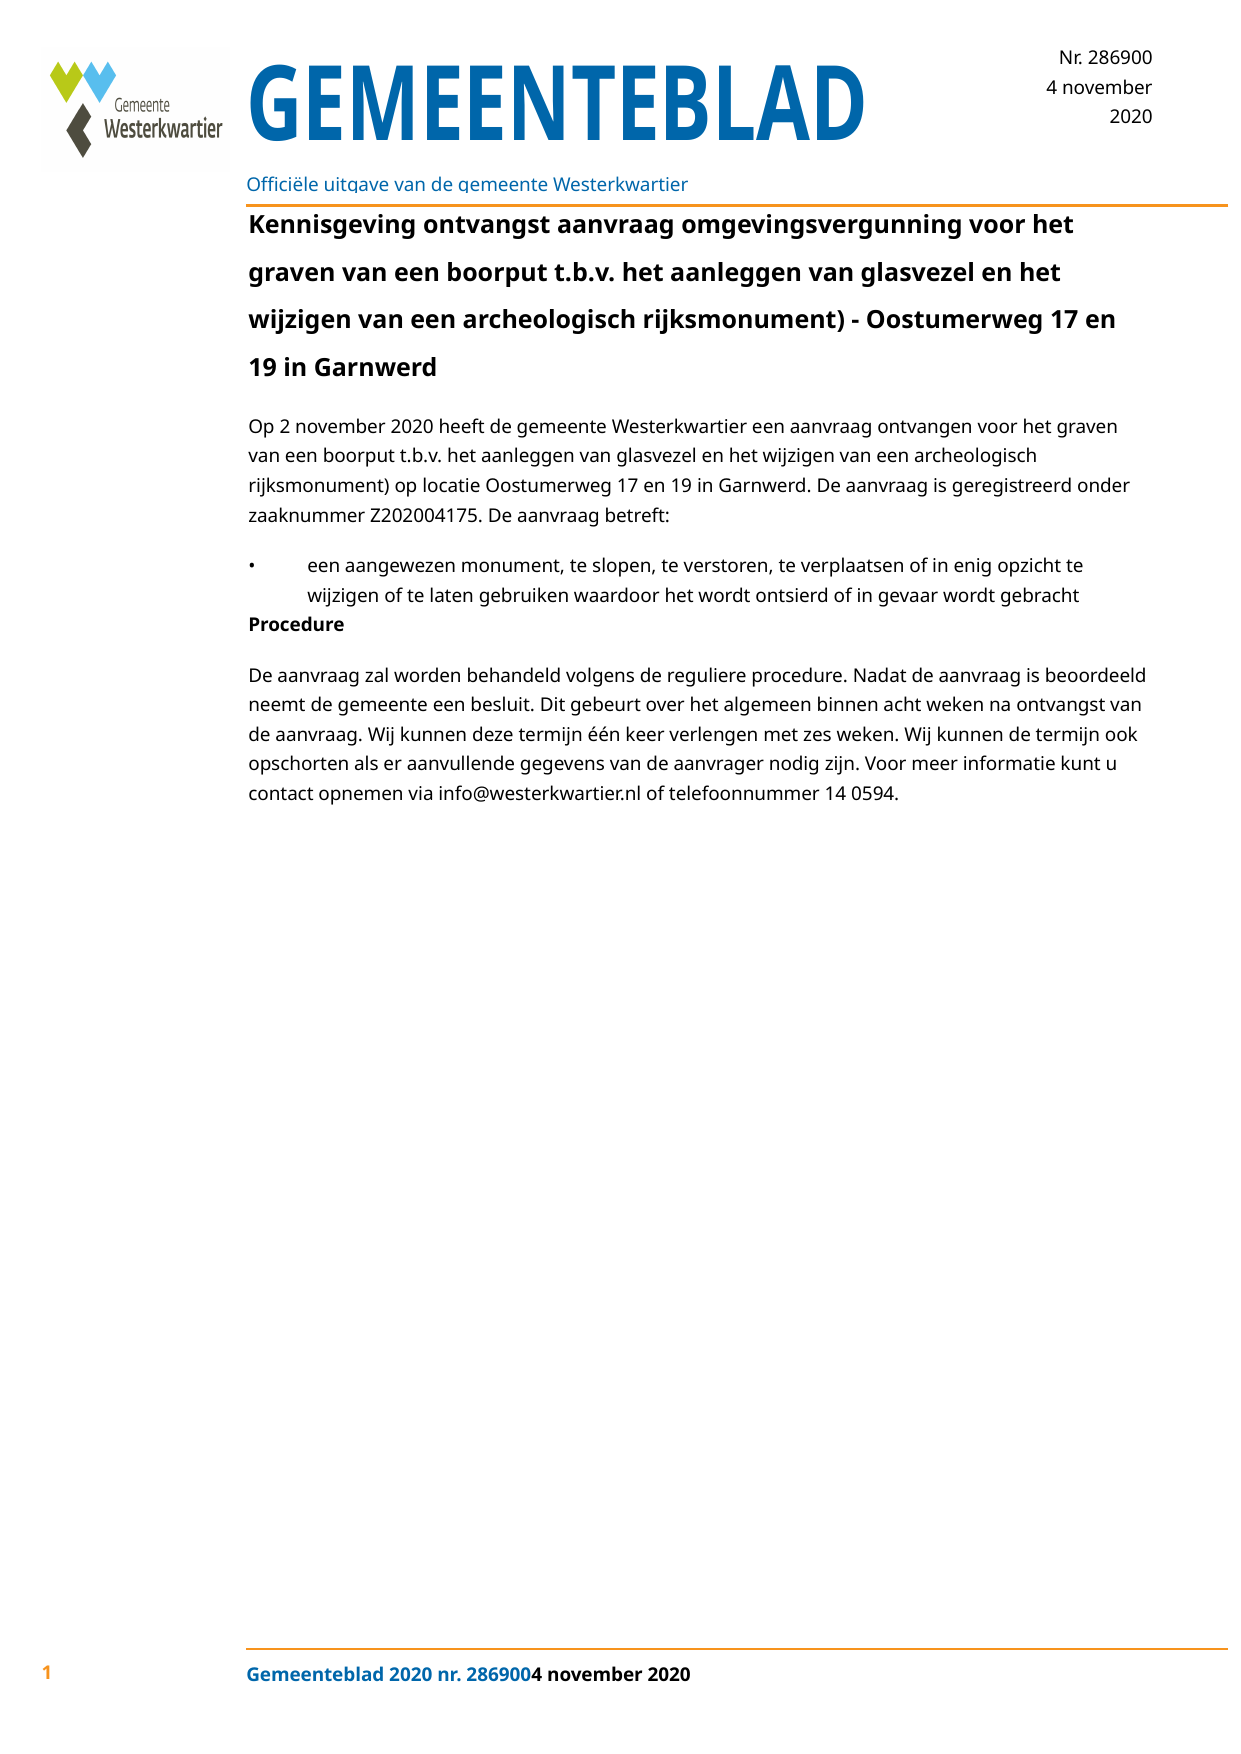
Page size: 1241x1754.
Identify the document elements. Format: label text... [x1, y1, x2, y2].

list een aangewezen monument, te slopen, te verstoren, te verplaatsen of in enig opzicht te wijzigen of te laten gebruiken waardoor het wordt ontsierd of in gevaar wordt gebracht [248, 552, 1152, 608]
text Procedure [248, 611, 1152, 637]
picture [41, 47, 231, 172]
text Op 2 november 2020 heeft de gemeente Westerkwartier een aanvraag ontvangen voor het graven van een boorput t.b.v. het aanleggen van glasvezel en het wijzigen van een archeologisch rijksmonument) op locatie Oostumerweg 17 en 19 in Garnwerd. De aanvraag is geregistreerd onder zaaknummer Z202004175. De aanvraag betreft: [248, 413, 1152, 528]
text De aanvraag zal worden behandeld volgens de reguliere procedure. Nadat de aanvraag is beoordeeld neemt de gemeente een besluit. Dit gebeurt over het algemeen binnen acht weken na ontvangst van de aanvraag. Wij kunnen deze termijn één keer verlengen met zes weken. Wij kunnen de termijn ook opschorten als er aanvullende gegevens van de aanvrager nodig zijn. Voor meer informatie kunt u contact opnemen via info@westerkwartier.nl of telefoonnummer 14 0594. [248, 662, 1152, 806]
text Kennisgeving ontvangst aanvraag omgevingsvergunning voor het graven van een boorput t.b.v. het aanleggen van glasvezel en het wijzigen van een archeologisch rijksmonument) - Oostumerweg 17 en 19 in Garnwerd [248, 207, 1152, 384]
